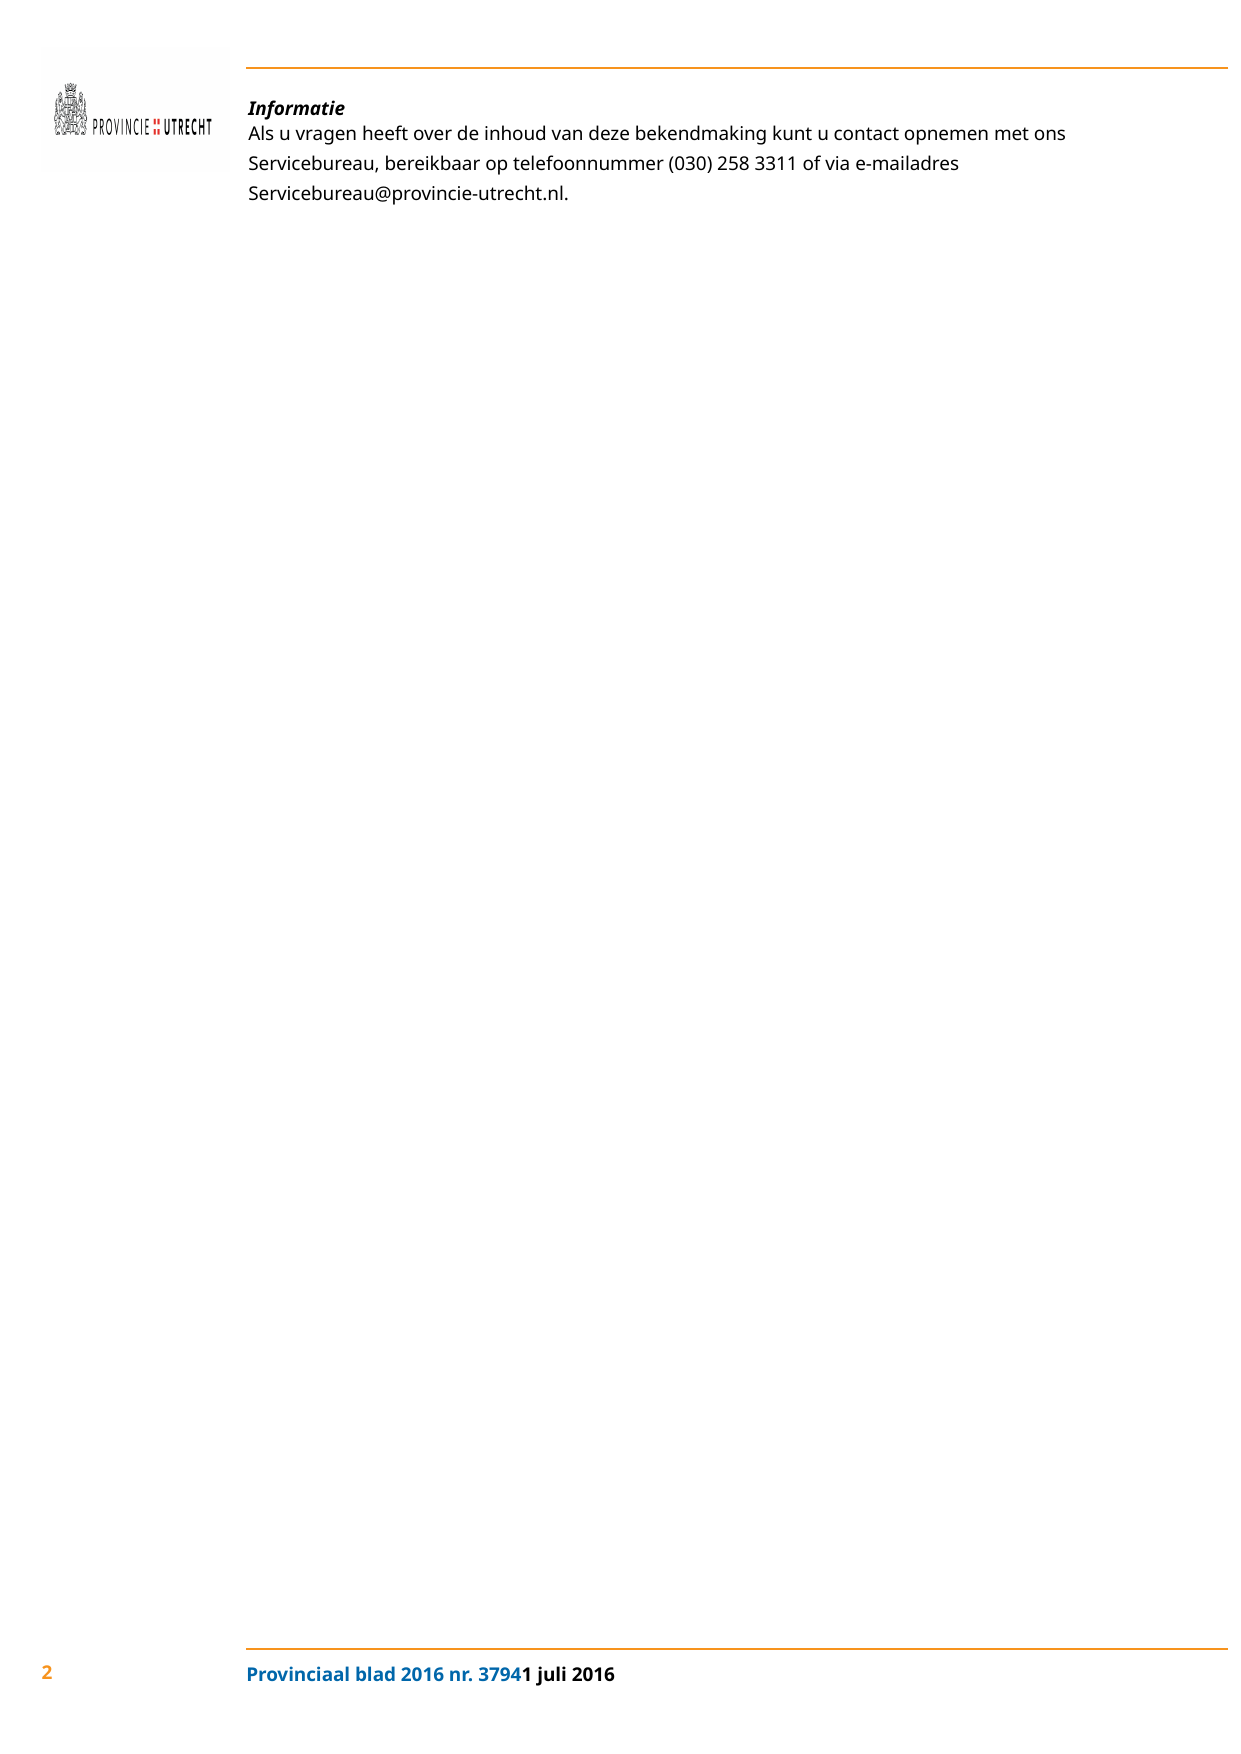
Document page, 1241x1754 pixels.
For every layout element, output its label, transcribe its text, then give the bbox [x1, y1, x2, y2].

text Informatie [248, 95, 1152, 121]
picture [41, 47, 231, 172]
text Als u vragen heeft over de inhoud van deze bekendmaking kunt u contact opnemen met ons Servicebureau, bereikbaar op telefoonnummer (030) 258 3311 of via e-mailadres Servicebureau@provincie-utrecht.nl. [248, 121, 1152, 205]
